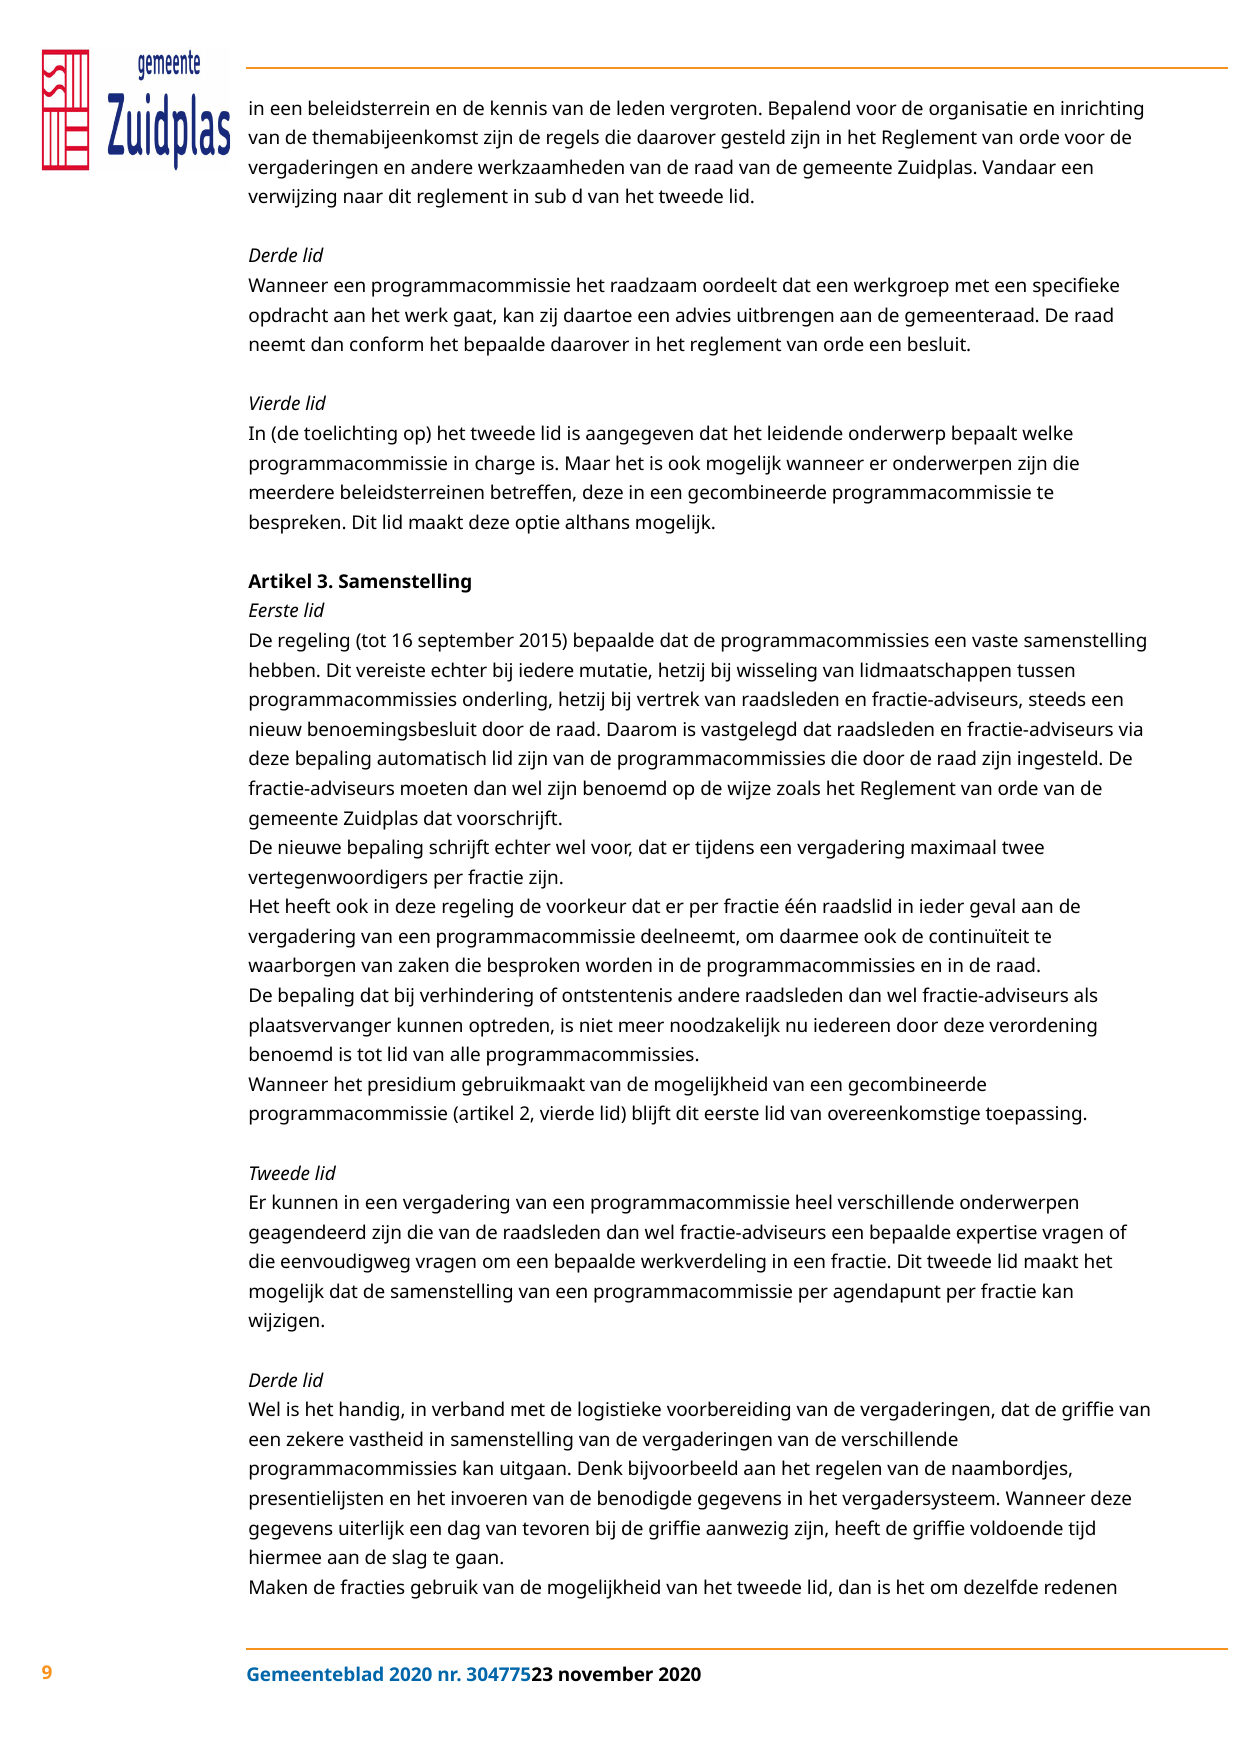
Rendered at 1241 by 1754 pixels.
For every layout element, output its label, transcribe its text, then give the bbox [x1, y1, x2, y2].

text Wanneer het presidium gebruikmaakt van de mogelijkheid van een gecombineerde programmacommissie (artikel 2, vierde lid) blijft dit eerste lid van overeenkomstige toepassing. [248, 1071, 1152, 1126]
text De nieuwe bepaling schrijft echter wel voor, dat er tijdens een vergadering maximaal twee vertegenwoordigers per fractie zijn. [248, 834, 1152, 890]
text Maken de fracties gebruik van de mogelijkheid van het tweede lid, dan is het om dezelfde redenen [248, 1574, 1152, 1600]
text Derde lid [248, 243, 1152, 268]
text Er kunnen in een vergadering van een programmacommissie heel verschillende onderwerpen geagendeerd zijn die van de raadsleden dan wel fractie-adviseurs een bepaalde expertise vragen of die eenvoudigweg vragen om een bepaalde werkverdeling in een fractie. Dit tweede lid maakt het mogelijk dat de samenstelling van een programmacommissie per agendapunt per fractie kan wijzigen. [248, 1189, 1152, 1333]
text Wel is het handig, in verband met de logistieke voorbereiding van de vergaderingen, dat de griffie van een zekere vastheid in samenstelling van de vergaderingen van de verschillende programmacommissies kan uitgaan. Denk bijvoorbeeld aan het regelen van de naambordjes, presentielijsten en het invoeren van de benodigde gegevens in het vergadersysteem. Wanneer deze gegevens uiterlijk een dag van tevoren bij de griffie aanwezig zijn, heeft de griffie voldoende tijd hiermee aan de slag te gaan. [248, 1396, 1152, 1570]
text Eerste lid [248, 598, 1152, 623]
text in een beleidsterrein en de kennis van de leden vergroten. Bepalend voor de organisatie en inrichting van de themabijeenkomst zijn de regels die daarover gesteld zijn in het Reglement van orde voor de vergaderingen en andere werkzaamheden van de raad van de gemeente Zuidplas. Vandaar een verwijzing naar dit reglement in sub d van het tweede lid. [248, 95, 1152, 209]
text De regeling (tot 16 september 2015) bepaalde dat de programmacommissies een vaste samenstelling hebben. Dit vereiste echter bij iedere mutatie, hetzij bij wisseling van lidmaatschappen tussen programmacommissies onderling, hetzij bij vertrek van raadsleden en fractie-adviseurs, steeds een nieuw benoemingsbesluit door de raad. Daarom is vastgelegd dat raadsleden en fractie-adviseurs via deze bepaling automatisch lid zijn van de programmacommissies die door de raad zijn ingesteld. De fractie-adviseurs moeten dan wel zijn benoemd op de wijze zoals het Reglement van orde van de gemeente Zuidplas dat voorschrijft. [248, 627, 1152, 831]
text Wanneer een programmacommissie het raadzaam oordeelt dat een werkgroep met een specifieke opdracht aan het werk gaat, kan zij daartoe een advies uitbrengen aan de gemeenteraad. De raad neemt dan conform het bepaalde daarover in het reglement van orde een besluit. [248, 272, 1152, 357]
picture [41, 47, 231, 172]
text Het heeft ook in deze regeling de voorkeur dat er per fractie één raadslid in ieder geval aan de vergadering van een programmacommissie deelneemt, om daarmee ook de continuïteit te waarborgen van zaken die besproken worden in de programmacommissies en in de raad. [248, 893, 1152, 978]
text Vierde lid [248, 391, 1152, 416]
text In (de toelichting op) het tweede lid is aangegeven dat het leidende onderwerp bepaalt welke programmacommissie in charge is. Maar het is ook mogelijk wanneer er onderwerpen zijn die meerdere beleidsterreinen betreffen, deze in een gecombineerde programmacommissie te bespreken. Dit lid maakt deze optie althans mogelijk. [248, 420, 1152, 535]
text Tweede lid [248, 1160, 1152, 1186]
text Derde lid [248, 1367, 1152, 1393]
text De bepaling dat bij verhindering of ontstentenis andere raadsleden dan wel fractie-adviseurs als plaatsvervanger kunnen optreden, is niet meer noodzakelijk nu iedereen door deze verordening benoemd is tot lid van alle programmacommissies. [248, 982, 1152, 1067]
text Artikel 3. Samenstelling [248, 568, 1152, 594]
